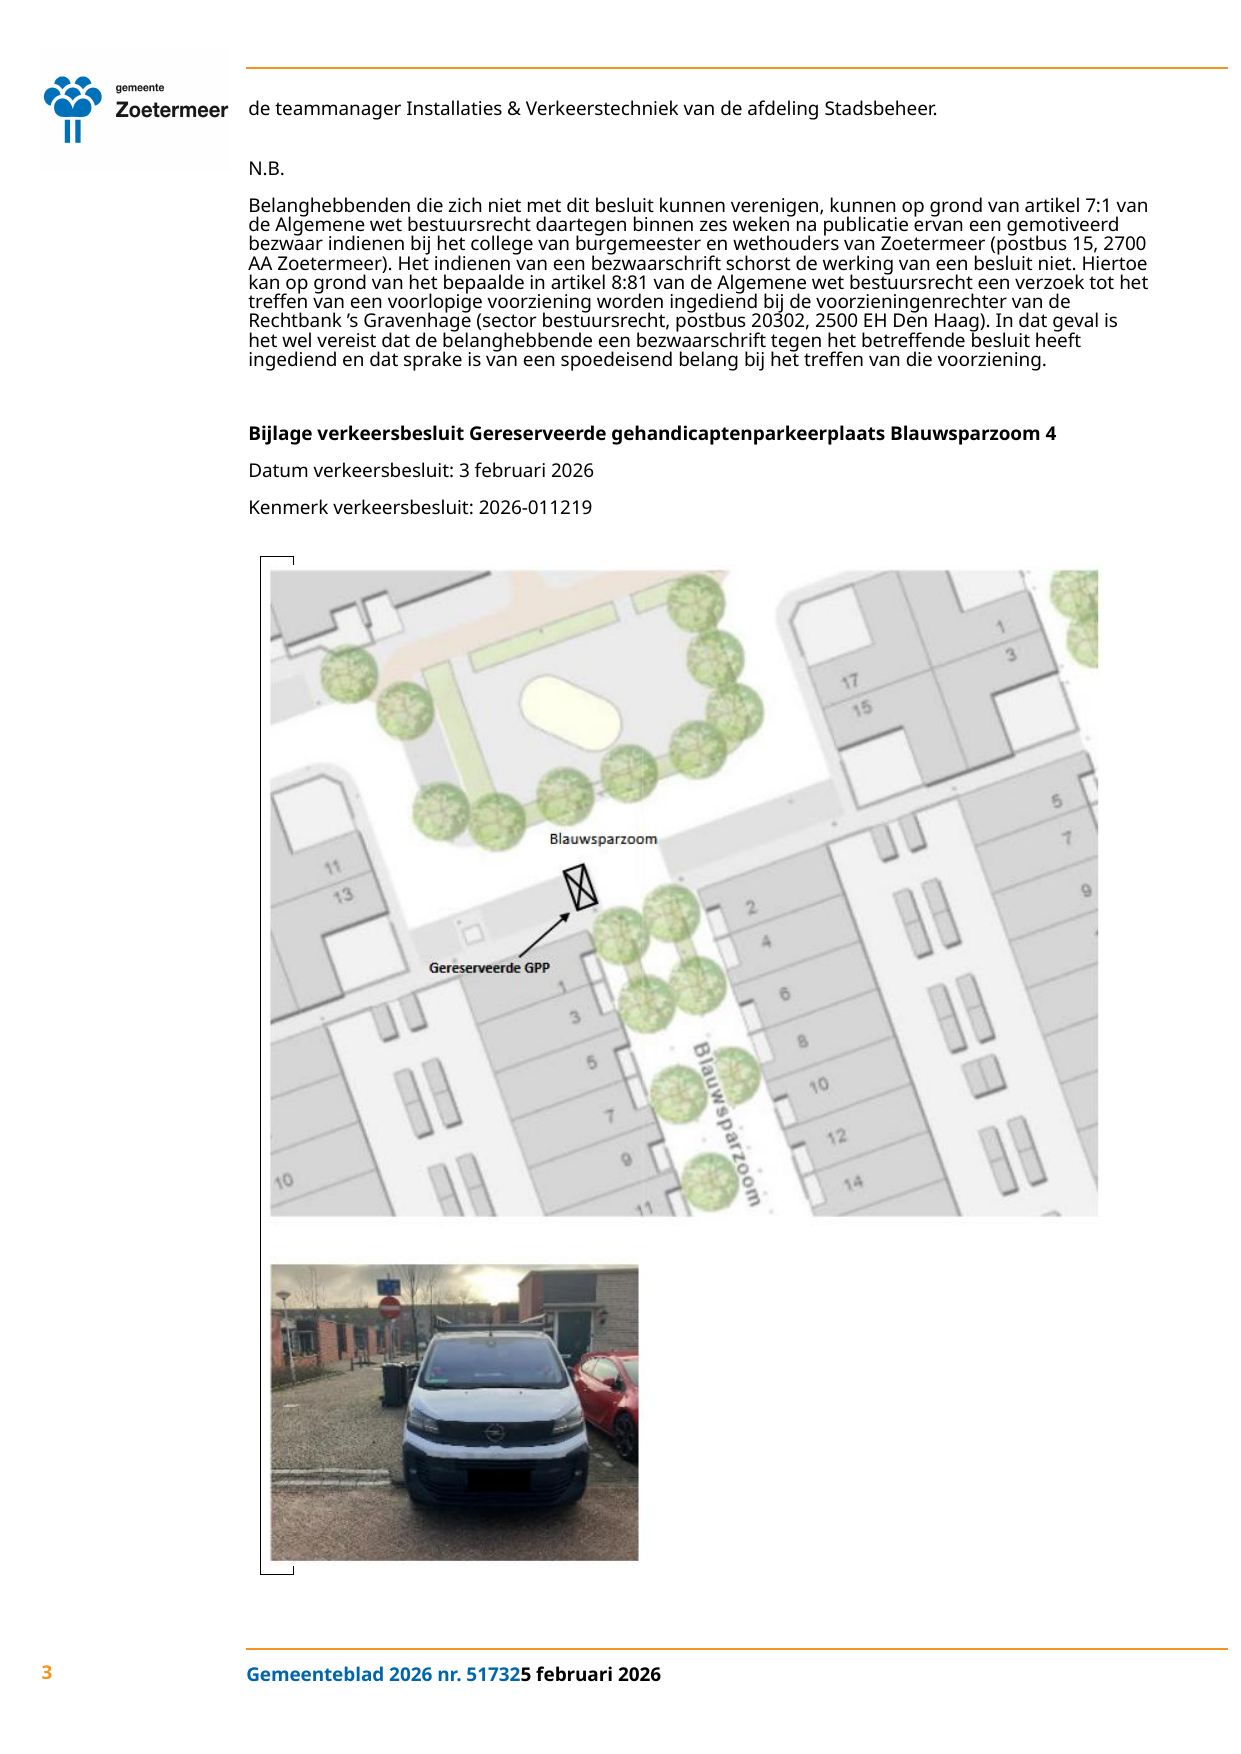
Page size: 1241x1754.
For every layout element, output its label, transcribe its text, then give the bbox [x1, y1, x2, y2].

text N.B. [248, 160, 1152, 179]
picture [268, 565, 1102, 1566]
text Belanghebbenden die zich niet met dit besluit kunnen verenigen, kunnen op grond van artikel 7:1 van de Algemene wet bestuursrecht daartegen binnen zes weken na publicatie ervan een gemotiveerd bezwaar indienen bij het college van burgemeester en wethouders van Zoetermeer (postbus 15, 2700 AA Zoetermeer). Het indienen van een bezwaarschrift schorst de werking van een besluit niet. Hiertoe kan op grond van het bepaalde in artikel 8:81 van de Algemene wet bestuursrecht een verzoek tot het treffen van een voorlopige voorziening worden ingediend bij de voorzieningenrechter van de Rechtbank ’s Gravenhage (sector bestuursrecht, postbus 20302, 2500 EH Den Haag). In dat geval is het wel vereist dat de belanghebbende een bezwaarschrift tegen het betreffende besluit heeft ingediend en dat sprake is van een spoedeisend belang bij het treffen van die voorziening. [248, 197, 1152, 370]
text de teammanager Installaties & Verkeerstechniek van de afdeling Stadsbeheer. [248, 95, 1152, 121]
text Bijlage verkeersbesluit Gereserveerde gehandicaptenparkeerplaats Blauwsparzoom 4 [248, 425, 1152, 444]
picture [41, 47, 231, 172]
text Datum verkeersbesluit: 3 februari 2026 [248, 462, 1152, 481]
text Kenmerk verkeersbesluit: 2026-011219 [248, 499, 1152, 518]
